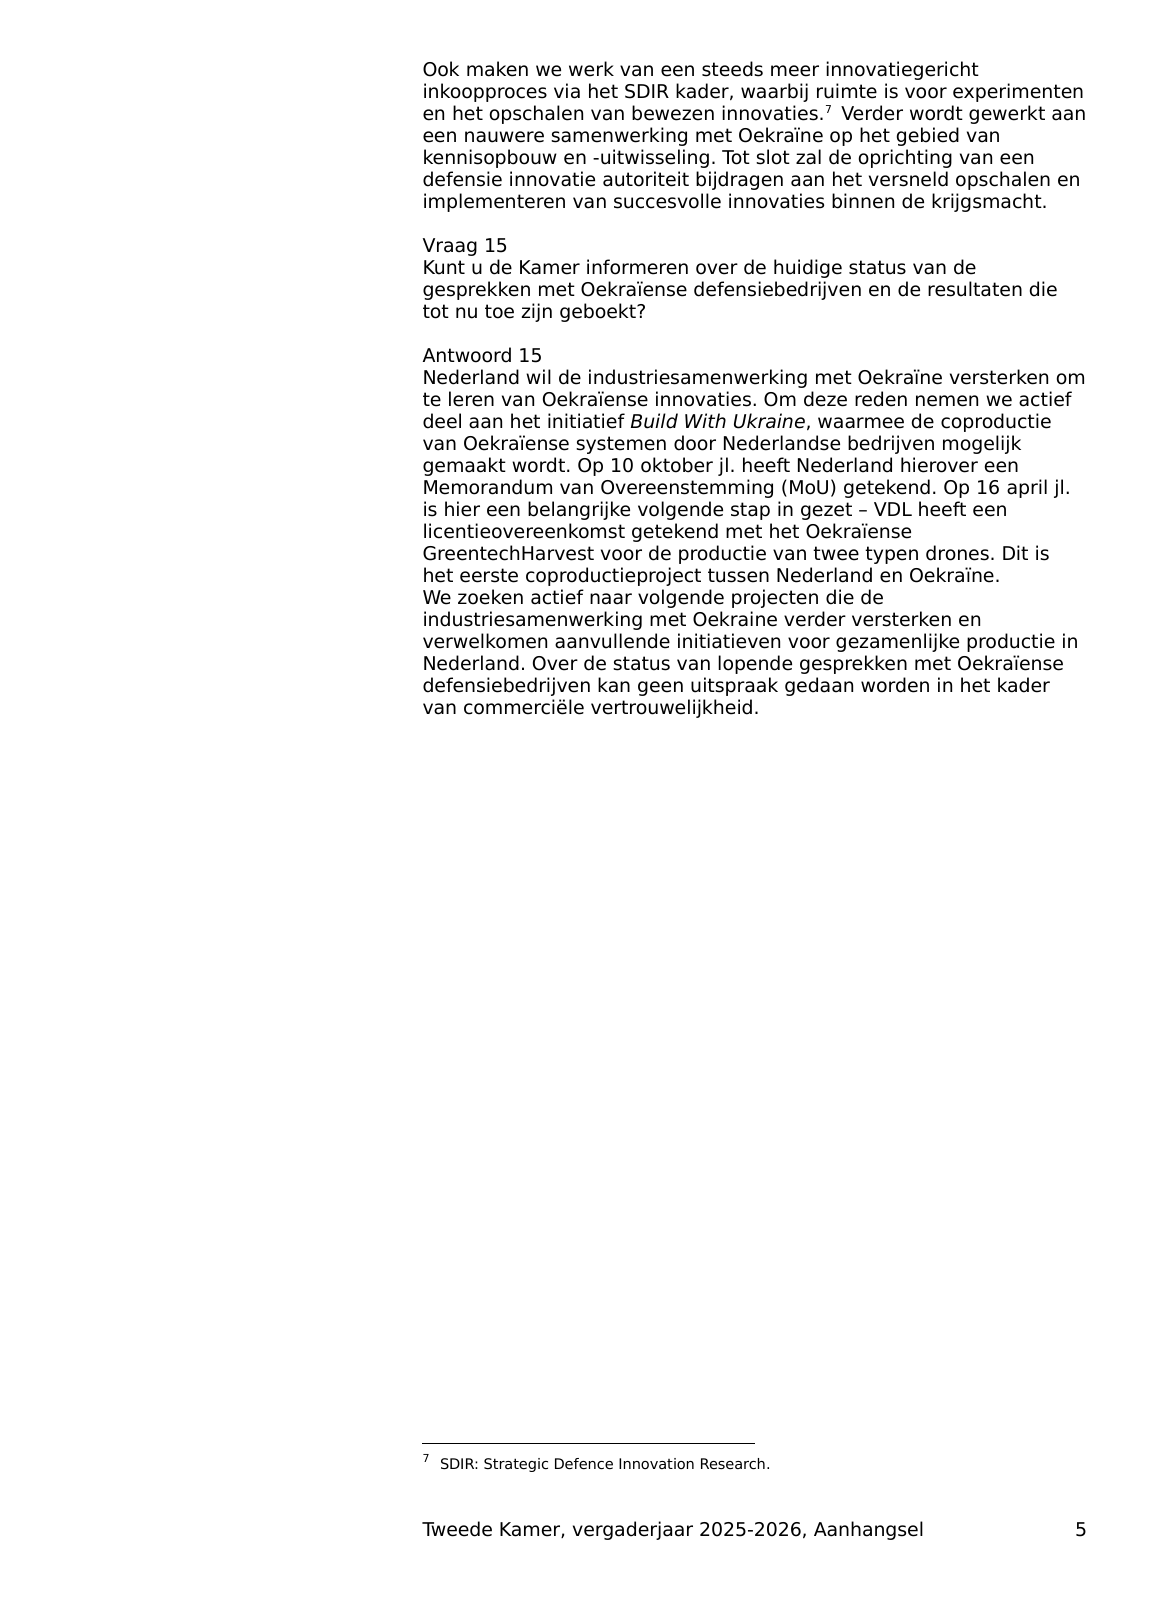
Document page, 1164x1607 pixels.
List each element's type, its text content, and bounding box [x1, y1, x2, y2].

text Antwoord 15 [422, 345, 1087, 367]
text Kunt u de Kamer informeren over de huidige status van de gesprekken met Oekraïense defensiebedrijven en de resultaten die tot nu toe zijn geboekt? [422, 257, 1087, 323]
text Vraag 15 [422, 235, 1087, 257]
text SDIR: Strategic Defence Innovation Research. [422, 1452, 1087, 1474]
text We zoeken actief naar volgende projecten die de industriesamenwerking met Oekraine verder versterken en verwelkomen aanvullende initiatieven voor gezamenlijke productie in Nederland. Over de status van lopende gesprekken met Oekraïense defensiebedrijven kan geen uitspraak gedaan worden in het kader van commerciële vertrouwelijkheid. [422, 587, 1087, 719]
text Nederland wil de industriesamenwerking met Oekraïne versterken om te leren van Oekraïense innovaties. Om deze reden nemen we actief deel aan het initiatief Build With Ukraine, waarmee de coproductie van Oekraïense systemen door Nederlandse bedrijven mogelijk gemaakt wordt. Op 10 oktober jl. heeft Nederland hierover een Memorandum van Overeenstemming (MoU) getekend. Op 16 april jl. is hier een belangrijke volgende stap in gezet – VDL heeft een licentieovereenkomst getekend met het Oekraïense GreentechHarvest voor de productie van twee typen drones. Dit is het eerste coproductieproject tussen Nederland en Oekraïne. [422, 367, 1087, 587]
text Ook maken we werk van een steeds meer innovatiegericht inkoopproces via het SDIR kader, waarbij ruimte is voor experimenten en het opschalen van bewezen innovaties. Verder wordt gewerkt aan een nauwere samenwerking met Oekraïne op het gebied van kennisopbouw en -uitwisseling. Tot slot zal de oprichting van een defensie innovatie autoriteit bijdragen aan het versneld opschalen en implementeren van succesvolle innovaties binnen de krijgsmacht. [422, 59, 1087, 213]
